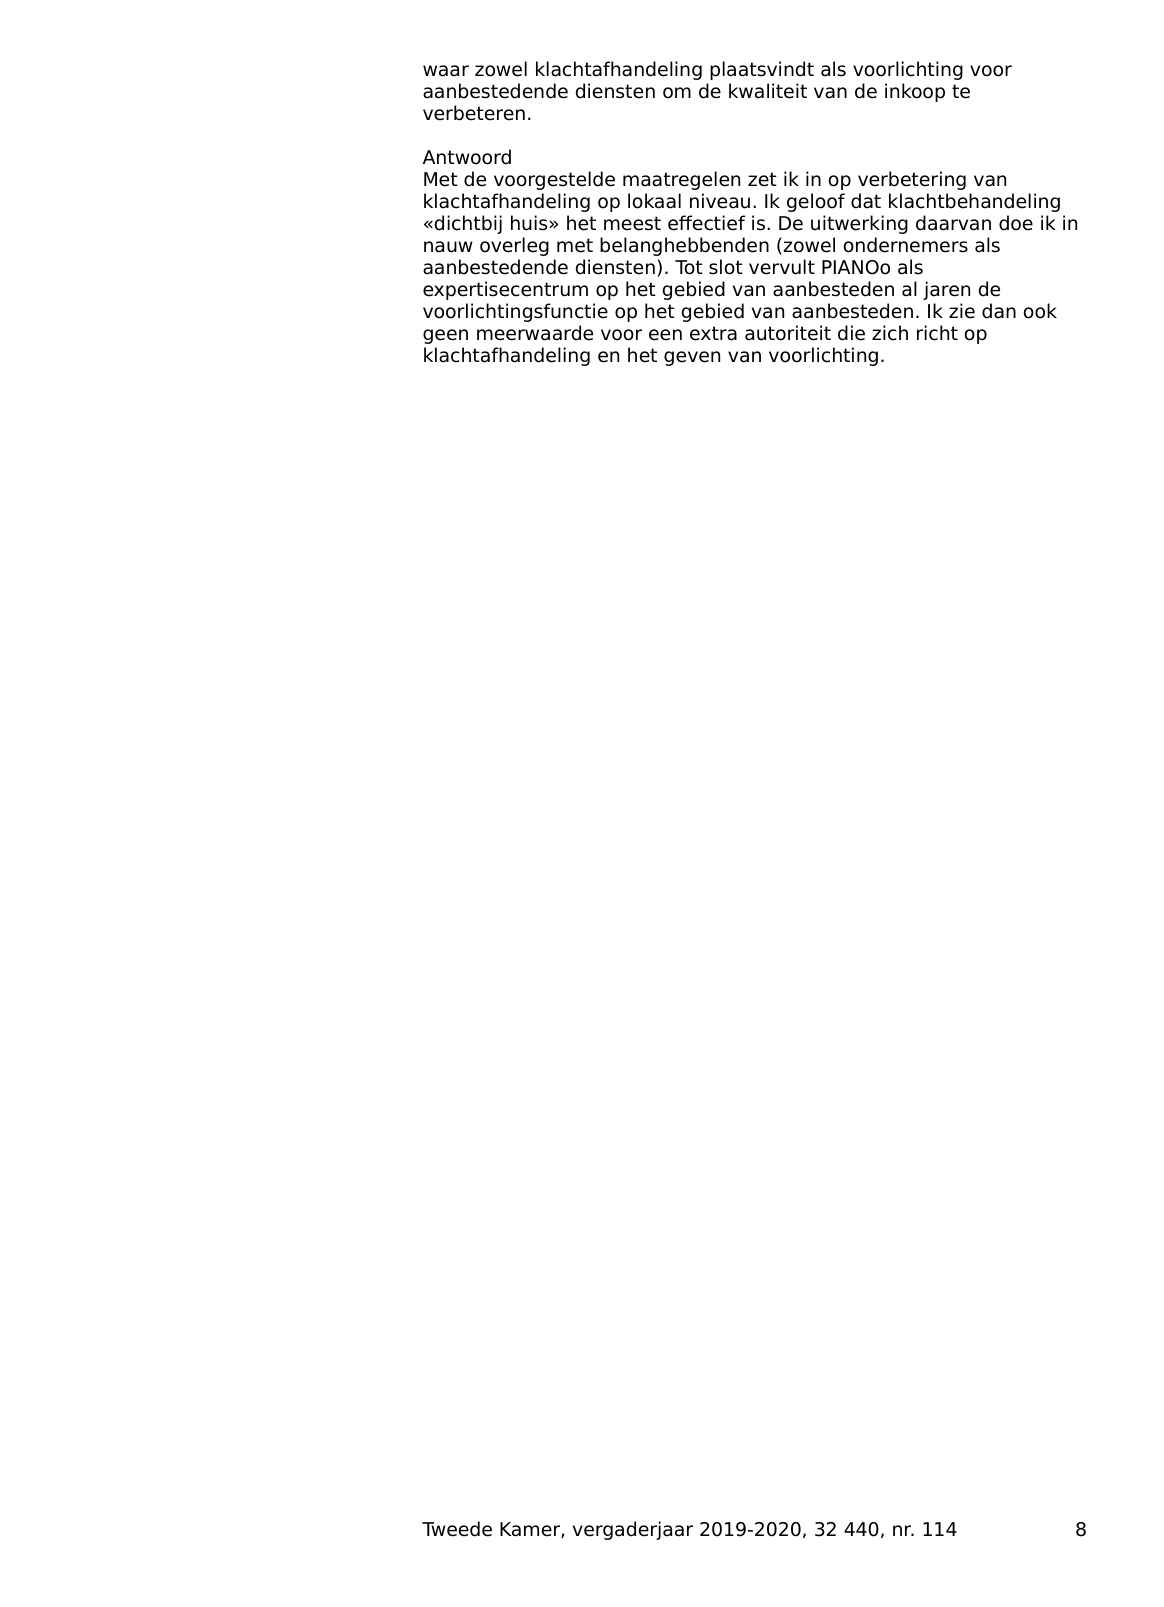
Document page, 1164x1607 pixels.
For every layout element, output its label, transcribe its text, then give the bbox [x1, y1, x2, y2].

text Antwoord [422, 147, 1087, 169]
text waar zowel klachtafhandeling plaatsvindt als voorlichting voor aanbestedende diensten om de kwaliteit van de inkoop te verbeteren. [422, 59, 1087, 125]
text Met de voorgestelde maatregelen zet ik in op verbetering van klachtafhandeling op lokaal niveau. Ik geloof dat klachtbehandeling «dichtbij huis» het meest effectief is. De uitwerking daarvan doe ik in nauw overleg met belanghebbenden (zowel ondernemers als aanbestedende diensten). Tot slot vervult PIANOo als expertisecentrum op het gebied van aanbesteden al jaren de voorlichtingsfunctie op het gebied van aanbesteden. Ik zie dan ook geen meerwaarde voor een extra autoriteit die zich richt op klachtafhandeling en het geven van voorlichting. [422, 169, 1087, 367]
